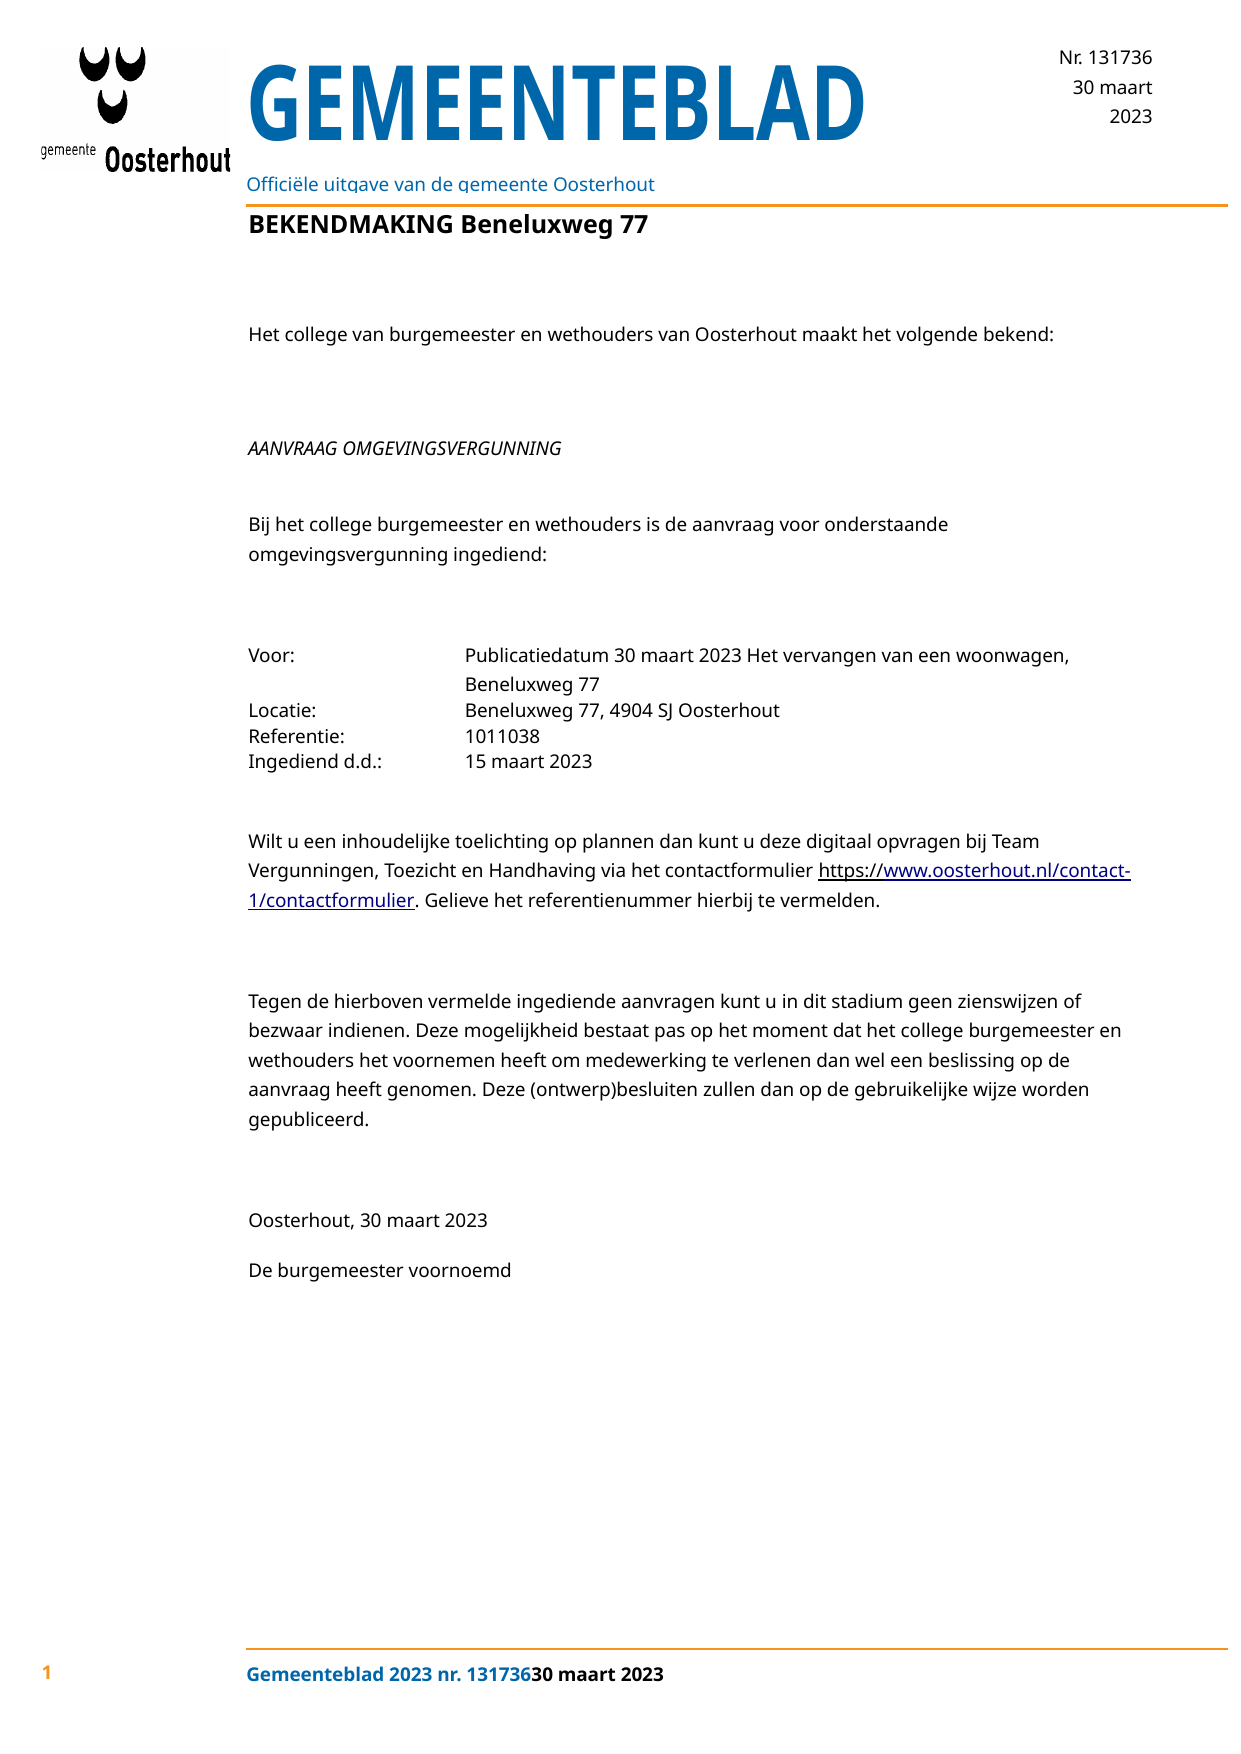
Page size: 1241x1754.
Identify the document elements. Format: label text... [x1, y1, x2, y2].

text Het college van burgemeester en wethouders van Oosterhout maakt het volgende bekend: [248, 321, 1152, 346]
text Wilt u een inhoudelijke toelichting op plannen dan kunt u deze digitaal opvragen bij Team Vergunningen, Toezicht en Handhaving via het contactformulier https://www.oosterhout.nl/contact-1/contactformulier. Gelieve het referentienummer hierbij te vermelden. [248, 828, 1152, 913]
text AANVRAAG OMGEVINGSVERGUNNING [248, 435, 1152, 461]
text BEKENDMAKING Beneluxweg 77 [248, 207, 1152, 241]
table_cell Referentie: [248, 723, 464, 748]
table_header Voor: [248, 642, 464, 697]
picture [41, 47, 231, 172]
text De burgemeester voornoemd [248, 1257, 1152, 1283]
table_cell Ingediend d.d.: [248, 749, 464, 774]
table_cell Beneluxweg 77, 4904 SJ Oosterhout [465, 697, 1152, 723]
text Bij het college burgemeester en wethouders is de aanvraag voor onderstaande omgevingsvergunning ingediend: [248, 511, 1152, 567]
table_cell 1011038 [465, 723, 1152, 748]
table_cell 15 maart 2023 [465, 749, 1152, 774]
text Oosterhout, 30 maart 2023 [248, 1207, 1152, 1233]
text Tegen de hierboven vermelde ingediende aanvragen kunt u in dit stadium geen zienswijzen of bezwaar indienen. Deze mogelijkheid bestaat pas op het moment dat het college burgemeester en wethouders het voornemen heeft om medewerking te verlenen dan wel een beslissing op de aanvraag heeft genomen. Deze (ontwerp)besluiten zullen dan op de gebruikelijke wijze worden gepubliceerd. [248, 988, 1152, 1132]
table_cell Locatie: [248, 697, 464, 723]
table_header Publicatiedatum 30 maart 2023 Het vervangen van een woonwagen, Beneluxweg 77 [465, 642, 1152, 697]
